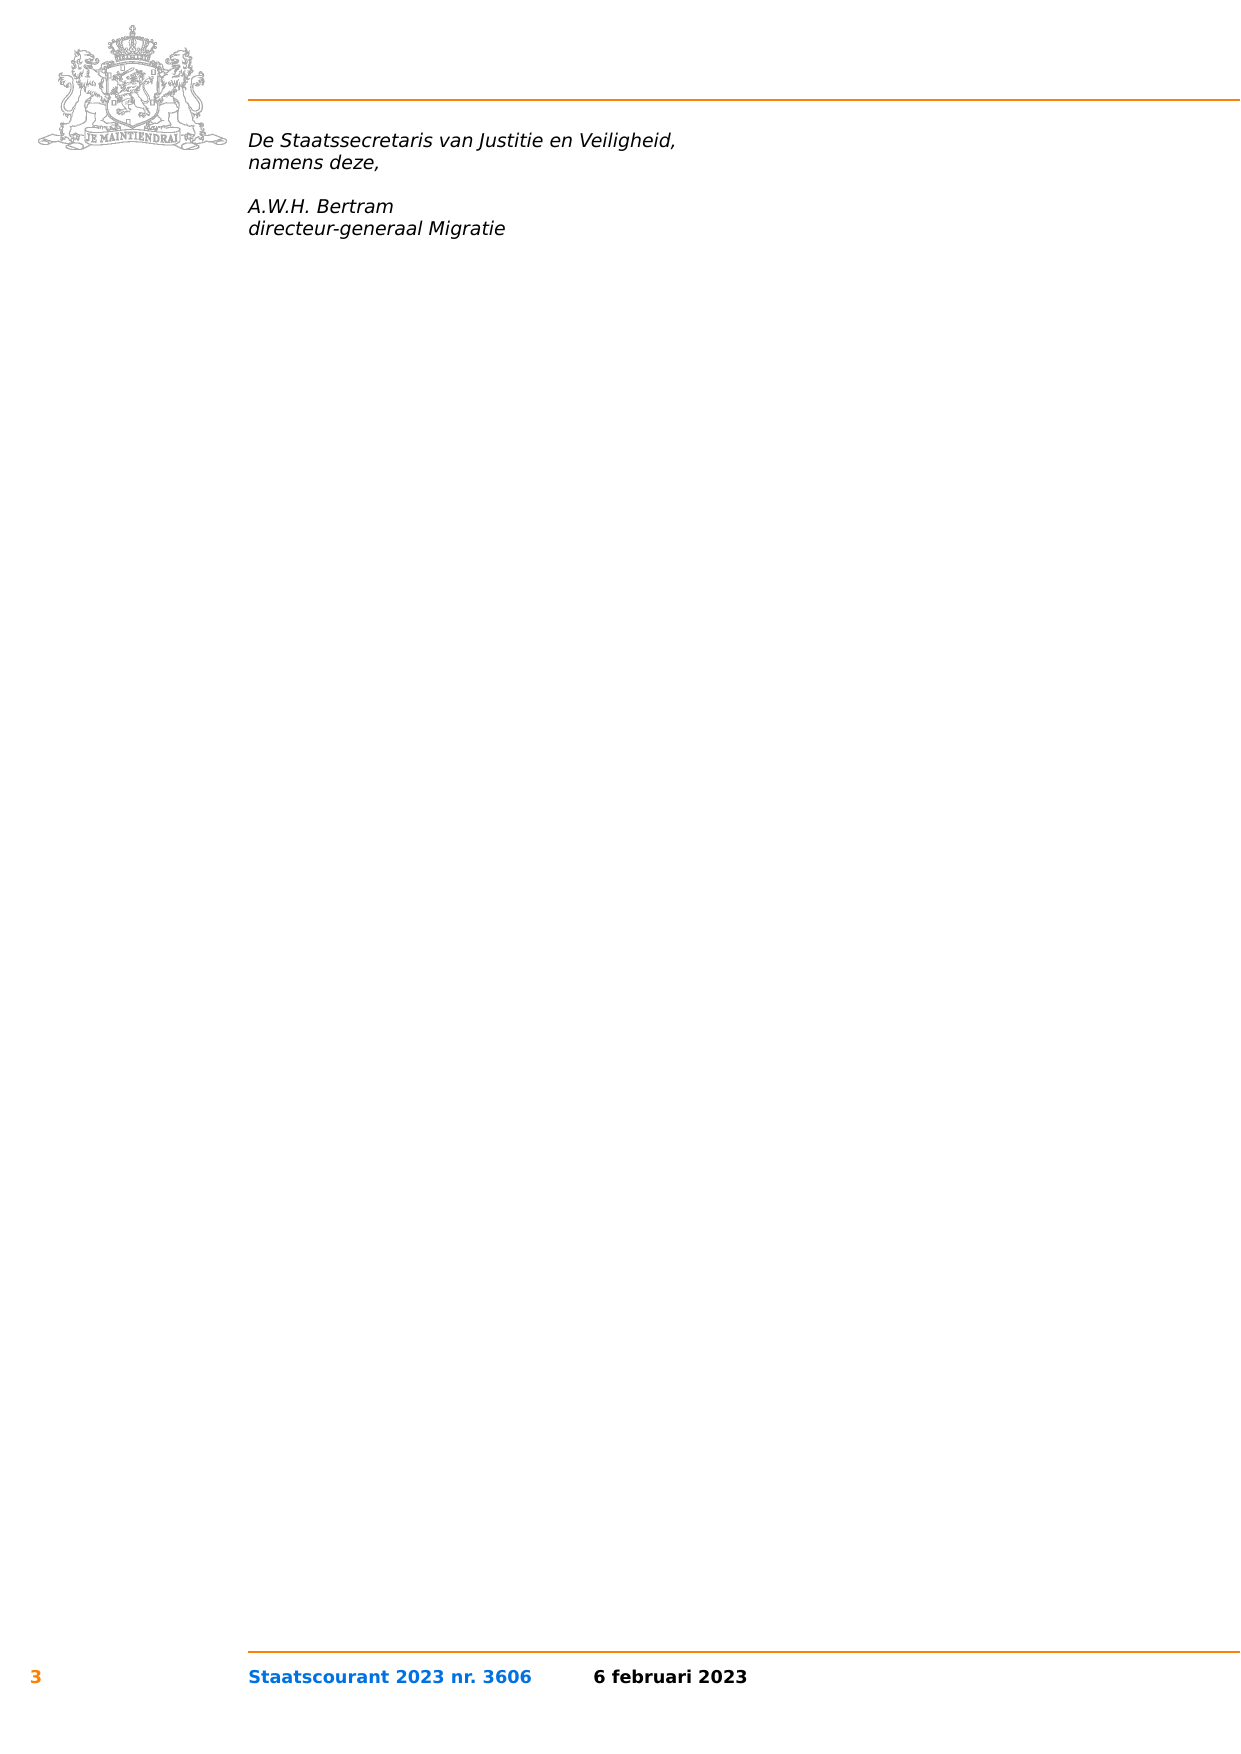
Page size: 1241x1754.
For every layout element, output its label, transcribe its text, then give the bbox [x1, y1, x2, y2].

text De Staatssecretaris van Justitie en Veiligheid, namens deze, A.W.H. Bertram directeur-generaal Migratie [248, 130, 1163, 240]
picture [38, 25, 227, 150]
